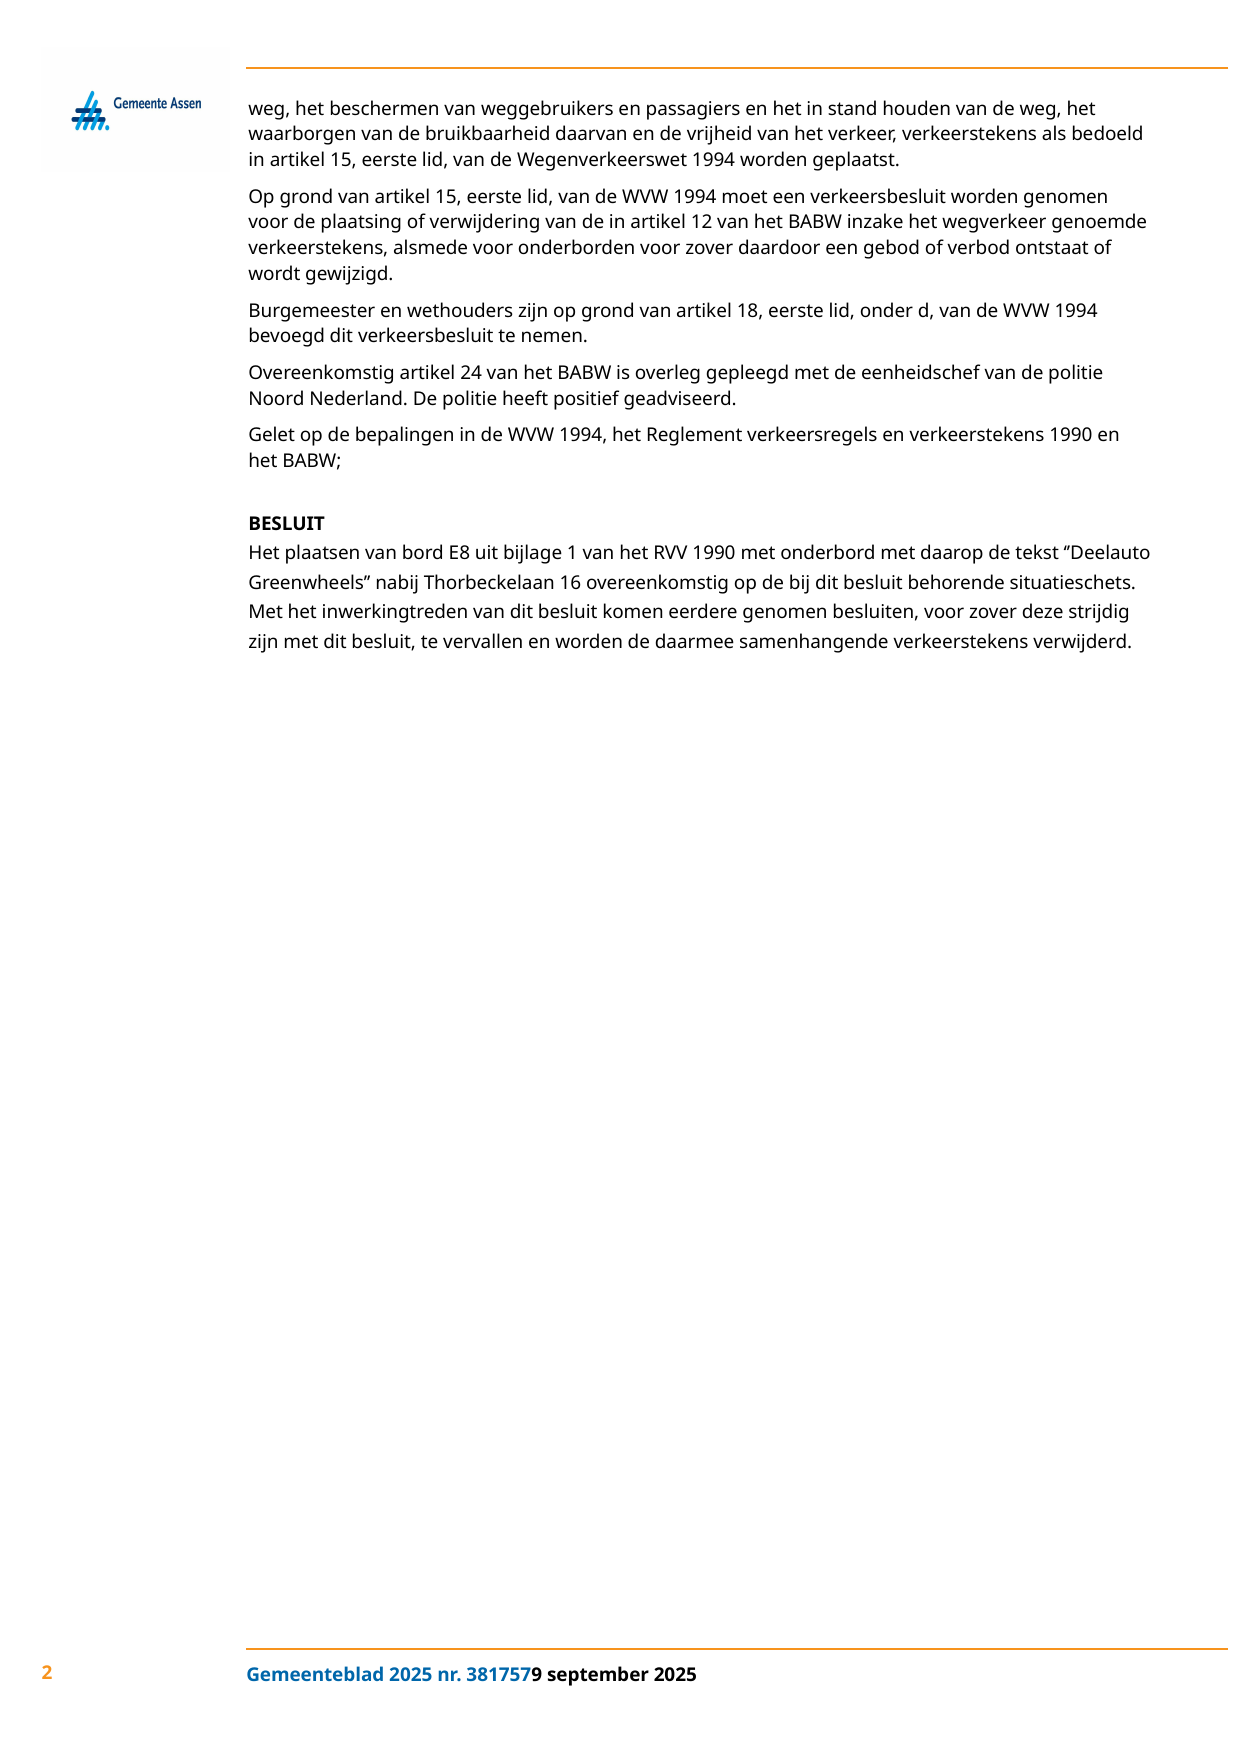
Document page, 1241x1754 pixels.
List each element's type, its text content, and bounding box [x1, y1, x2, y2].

text Het plaatsen van bord E8 uit bijlage 1 van het RVV 1990 met onderbord met daarop de tekst ‘’Deelauto Greenwheels’’ nabij Thorbeckelaan 16 overeenkomstig op de bij dit besluit behorende situatieschets. [248, 539, 1152, 595]
text BESLUIT [248, 510, 1152, 536]
text Gelet op de bepalingen in de WVW 1994, het Reglement verkeersregels en verkeerstekens 1990 en het BABW; [248, 422, 1152, 473]
picture [41, 47, 231, 172]
text Overeenkomstig artikel 24 van het BABW is overleg gepleegd met de eenheidschef van de politie Noord Nederland. De politie heeft positief geadviseerd. [248, 359, 1152, 411]
text Burgemeester en wethouders zijn op grond van artikel 18, eerste lid, onder d, van de WVW 1994 bevoegd dit verkeersbesluit te nemen. [248, 297, 1152, 348]
text Op grond van artikel 15, eerste lid, van de WVW 1994 moet een verkeersbesluit worden genomen voor de plaatsing of verwijdering van de in artikel 12 van het BABW inzake het wegverkeer genoemde verkeerstekens, alsmede voor onderborden voor zover daardoor een gebod of verbod ontstaat of wordt gewijzigd. [248, 183, 1152, 286]
text weg, het beschermen van weggebruikers en passagiers en het in stand houden van de weg, het waarborgen van de bruikbaarheid daarvan en de vrijheid van het verkeer, verkeerstekens als bedoeld in artikel 15, eerste lid, van de Wegenverkeerswet 1994 worden geplaatst. [248, 95, 1152, 172]
text Met het inwerkingtreden van dit besluit komen eerdere genomen besluiten, voor zover deze strijdig zijn met dit besluit, te vervallen en worden de daarmee samenhangende verkeerstekens verwijderd. [248, 599, 1152, 654]
